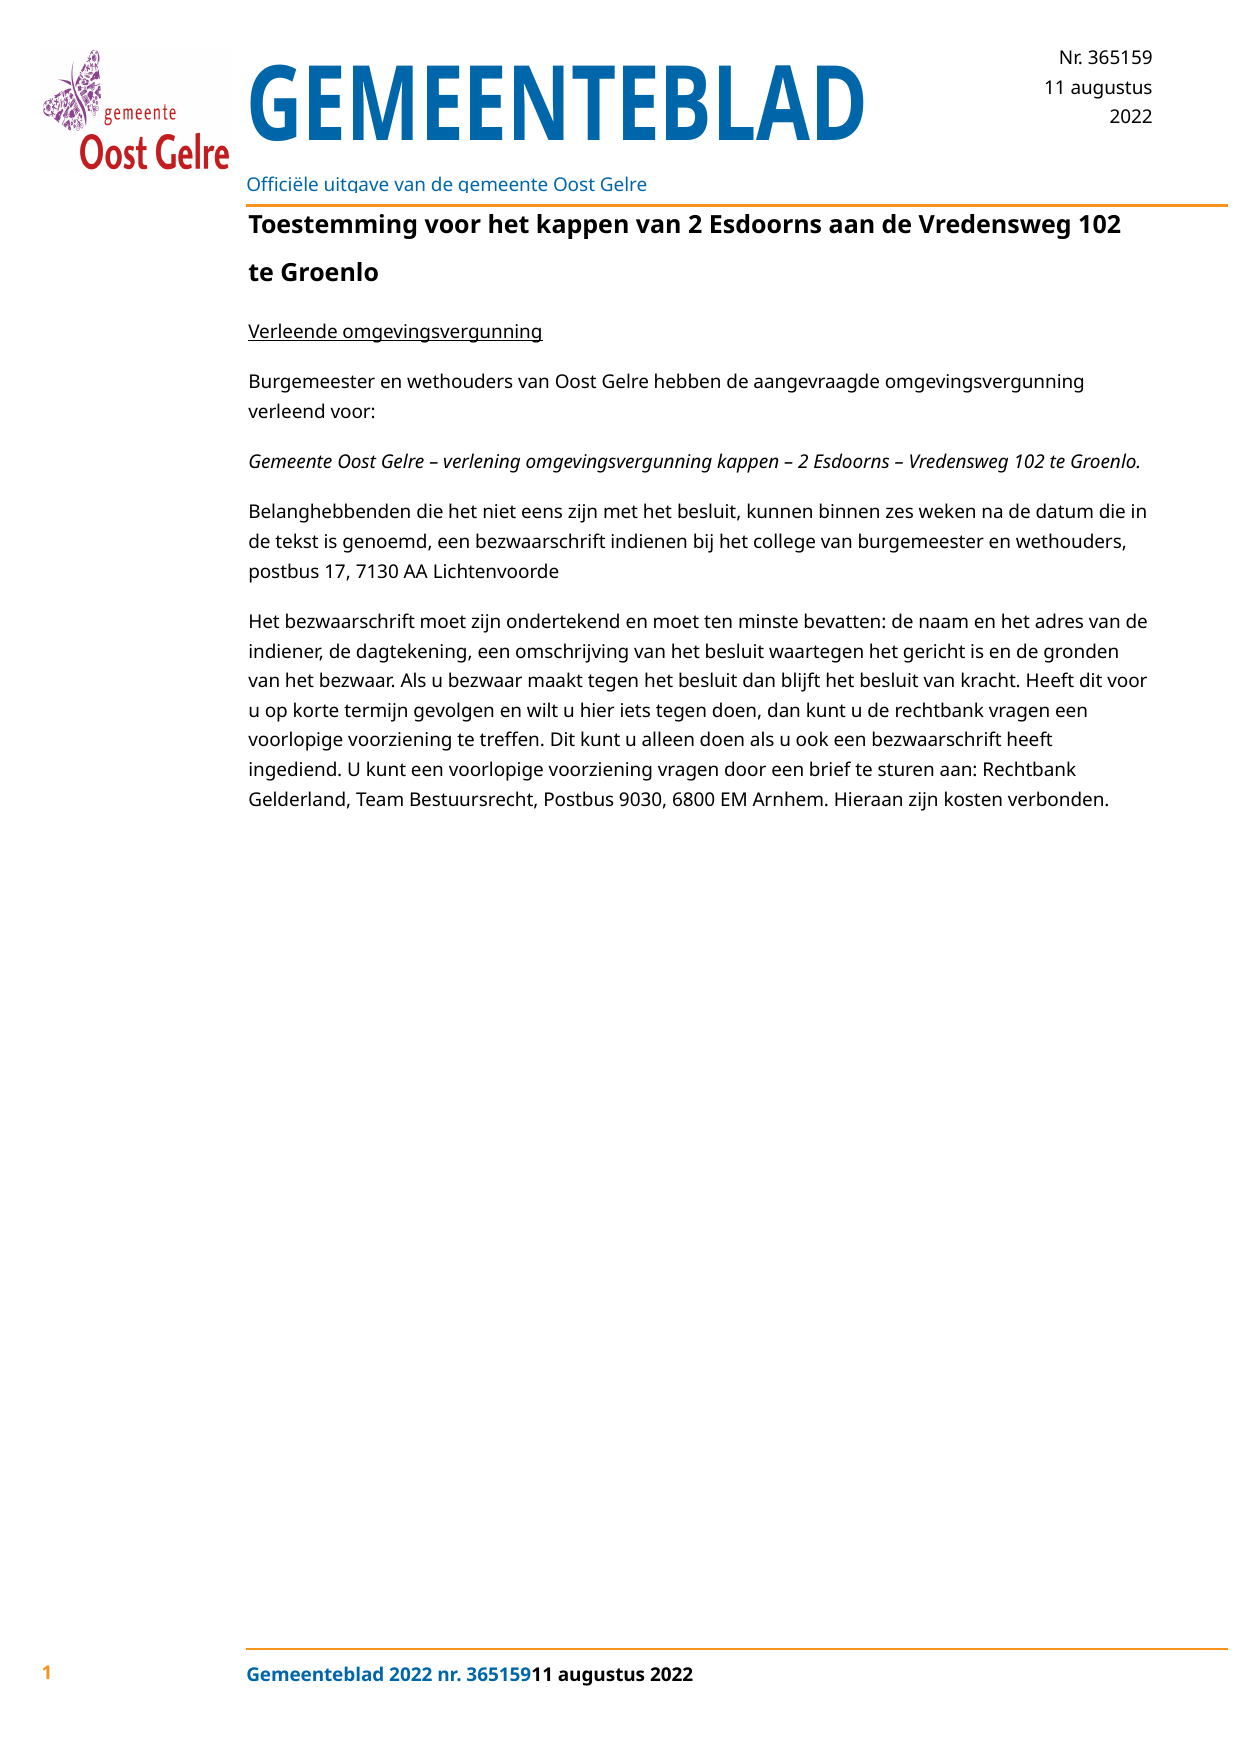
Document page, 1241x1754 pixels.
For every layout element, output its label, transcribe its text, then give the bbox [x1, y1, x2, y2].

text Gemeente Oost Gelre – verlening omgevingsvergunning kappen – 2 Esdoorns – Vredensweg 102 te Groenlo. [248, 448, 1152, 474]
picture [41, 47, 231, 172]
text Belanghebbenden die het niet eens zijn met het besluit, kunnen binnen zes weken na de datum die in de tekst is genoemd, een bezwaarschrift indienen bij het college van burgemeester en wethouders, postbus 17, 7130 AA Lichtenvoorde [248, 499, 1152, 584]
text Verleende omgevingsvergunning [248, 318, 1152, 344]
text Toestemming voor het kappen van 2 Esdoorns aan de Vredensweg 102 te Groenlo [248, 207, 1152, 288]
text Het bezwaarschrift moet zijn ondertekend en moet ten minste bevatten: de naam en het adres van de indiener, de dagtekening, een omschrijving van het besluit waartegen het gericht is en de gronden van het bezwaar. Als u bezwaar maakt tegen het besluit dan blijft het besluit van kracht. Heeft dit voor u op korte termijn gevolgen en wilt u hier iets tegen doen, dan kunt u de rechtbank vragen een voorlopige voorziening te treffen. Dit kunt u alleen doen als u ook een bezwaarschrift heeft ingediend. U kunt een voorlopige voorziening vragen door een brief te sturen aan: Rechtbank Gelderland, Team Bestuursrecht, Postbus 9030, 6800 EM Arnhem. Hieraan zijn kosten verbonden. [248, 608, 1152, 812]
text Burgemeester en wethouders van Oost Gelre hebben de aangevraagde omgevingsvergunning verleend voor: [248, 368, 1152, 424]
